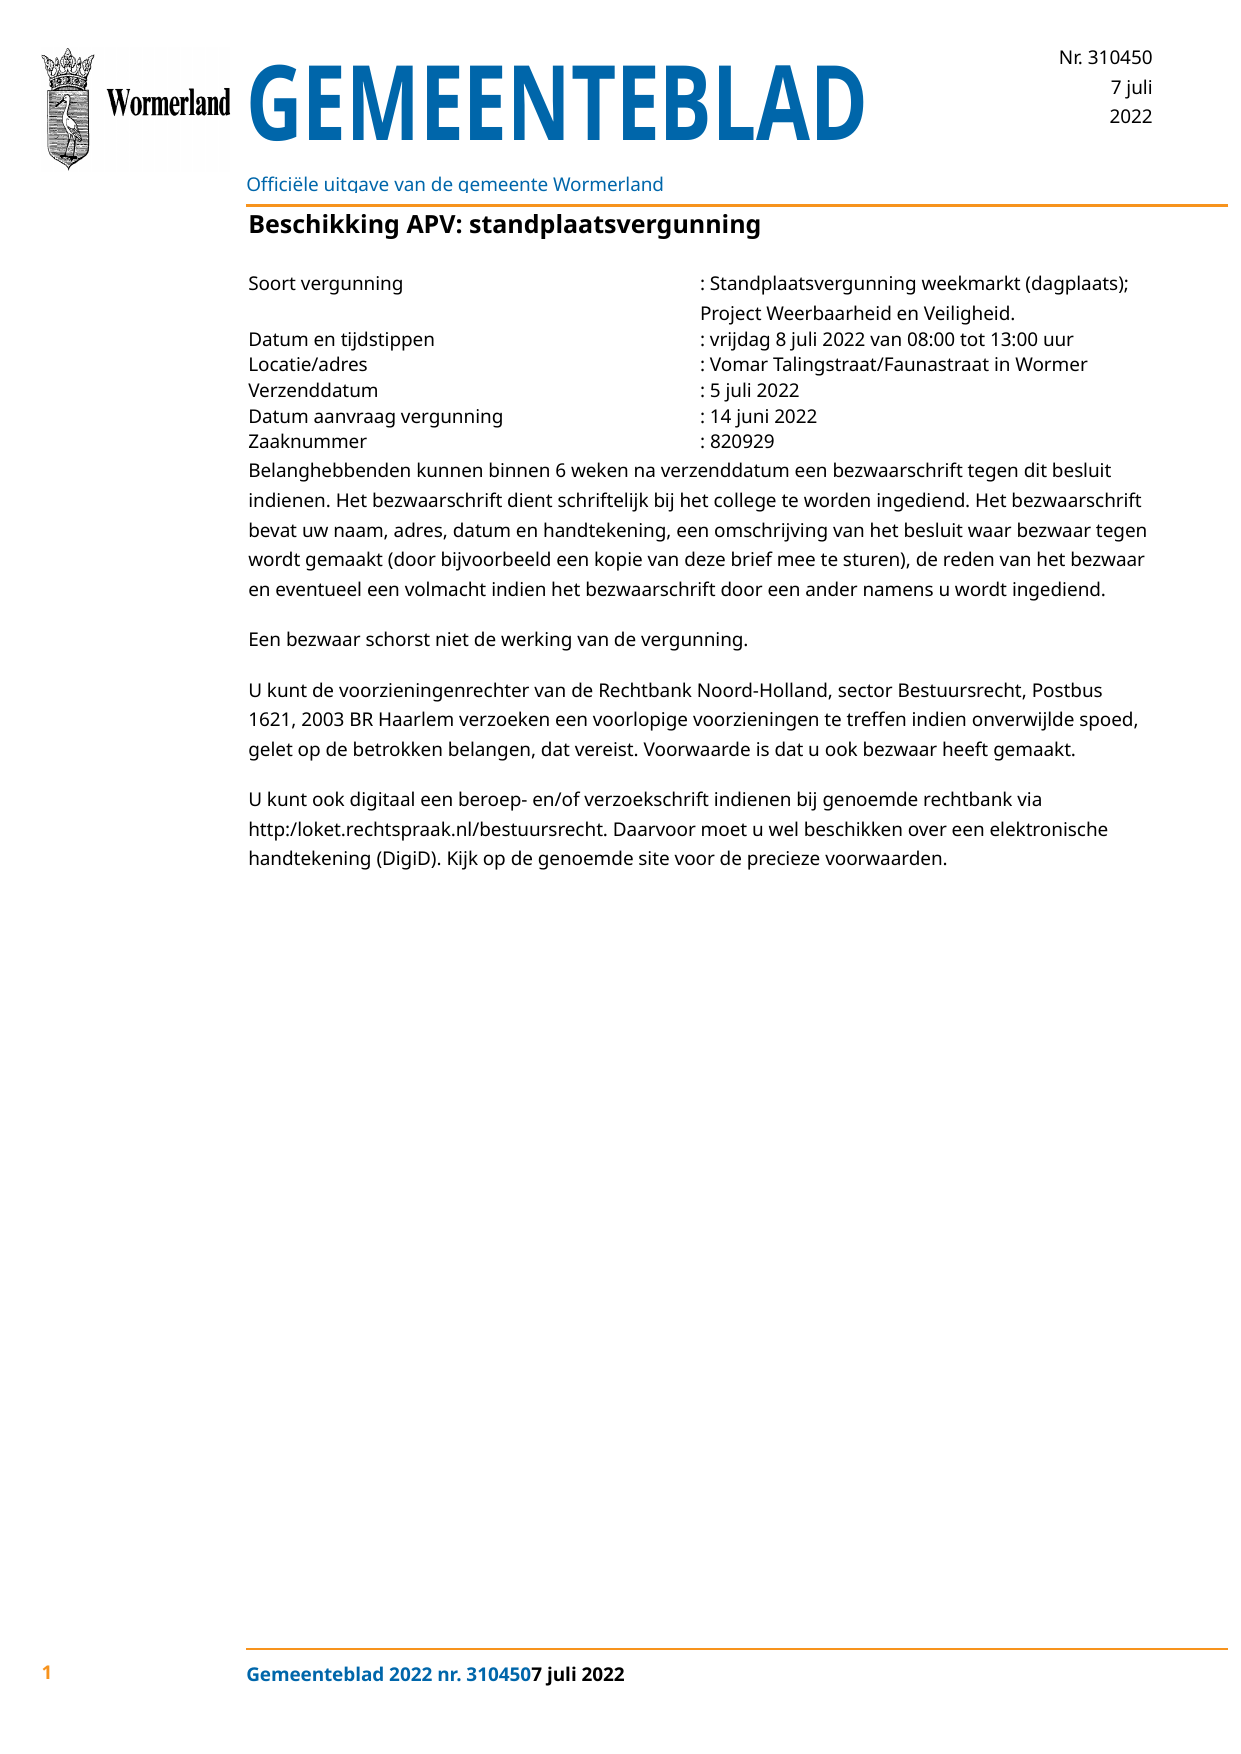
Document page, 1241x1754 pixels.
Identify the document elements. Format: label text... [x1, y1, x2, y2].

table_cell : 5 juli 2022 [700, 377, 1152, 403]
table_cell Zaaknummer [248, 429, 700, 454]
table_header : Standplaatsvergunning weekmarkt (dagplaats); Project Weerbaarheid en Veiligheid. [700, 270, 1152, 326]
table_cell Locatie/adres [248, 351, 700, 377]
text Een bezwaar schorst niet de werking van de vergunning. [248, 626, 1152, 652]
table_cell Datum en tijdstippen [248, 326, 700, 351]
table_cell Verzenddatum [248, 377, 700, 403]
text Beschikking APV: standplaatsvergunning [248, 207, 1152, 241]
table_cell : Vomar Talingstraat/Faunastraat in Wormer [700, 351, 1152, 377]
text Belanghebbenden kunnen binnen 6 weken na verzenddatum een bezwaarschrift tegen dit besluit indienen. Het bezwaarschrift dient schriftelijk bij het college te worden ingediend. Het bezwaarschrift bevat uw naam, adres, datum en handtekening, een omschrijving van het besluit waar bezwaar tegen wordt gemaakt (door bijvoorbeeld een kopie van deze brief mee te sturen), de reden van het bezwaar en eventueel een volmacht indien het bezwaarschrift door een ander namens u wordt ingediend. [248, 458, 1152, 602]
text U kunt de voorzieningenrechter van de Rechtbank Noord-Holland, sector Bestuursrecht, Postbus 1621, 2003 BR Haarlem verzoeken een voorlopige voorzieningen te treffen indien onverwijlde spoed, gelet op de betrokken belangen, dat vereist. Voorwaarde is dat u ook bezwaar heeft gemaakt. [248, 677, 1152, 762]
table_cell : vrijdag 8 juli 2022 van 08:00 tot 13:00 uur [700, 326, 1152, 351]
text U kunt ook digitaal een beroep- en/of verzoekschrift indienen bij genoemde rechtbank via http:/loket.rechtspraak.nl/bestuursrecht. Daarvoor moet u wel beschikken over een elektronische handtekening (DigiD). Kijk op de genoemde site voor de precieze voorwaarden. [248, 786, 1152, 871]
table_cell : 820929 [700, 429, 1152, 454]
picture [41, 47, 231, 172]
table_cell Datum aanvraag vergunning [248, 403, 700, 429]
table_cell : 14 juni 2022 [700, 403, 1152, 429]
table_header Soort vergunning [248, 270, 700, 326]
